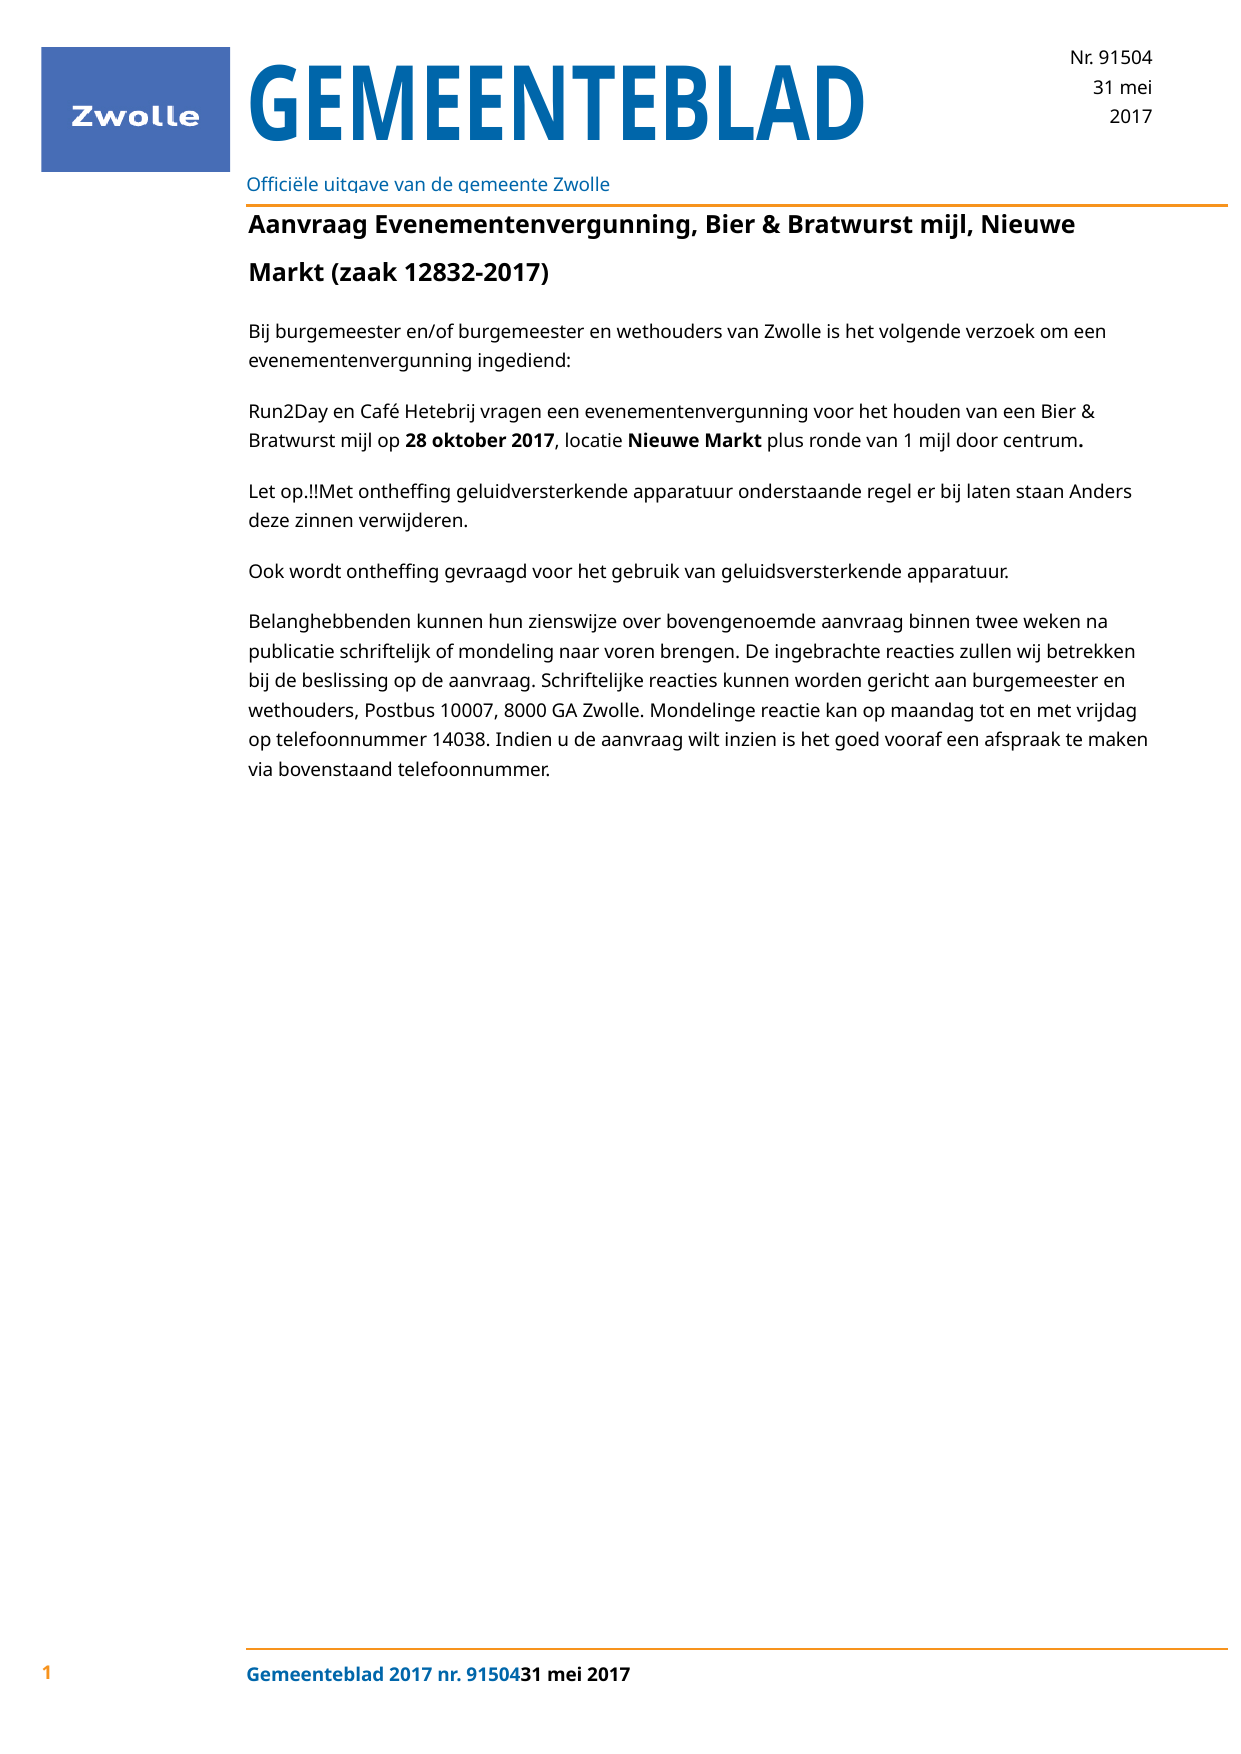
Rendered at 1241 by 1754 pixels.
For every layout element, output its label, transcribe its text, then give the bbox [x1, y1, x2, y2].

text Aanvraag Evenementenvergunning, Bier & Bratwurst mijl, Nieuwe Markt (zaak 12832-2017) [248, 207, 1152, 288]
text Belanghebbenden kunnen hun zienswijze over bovengenoemde aanvraag binnen twee weken na publicatie schriftelijk of mondeling naar voren brengen. De ingebrachte reacties zullen wij betrekken bij de beslissing op de aanvraag. Schriftelijke reacties kunnen worden gericht aan burgemeester en wethouders, Postbus 10007, 8000 GA Zwolle. Mondelinge reactie kan op maandag tot en met vrijdag op telefoonnummer 14038. Indien u de aanvraag wilt inzien is het goed vooraf een afspraak te maken via bovenstaand telefoonnummer. [248, 608, 1152, 782]
picture [41, 47, 231, 172]
text Let op.!!Met ontheffing geluidversterkende apparatuur onderstaande regel er bij laten staan Anders deze zinnen verwijderen. [248, 478, 1152, 533]
text Bij burgemeester en/of burgemeester en wethouders van Zwolle is het volgende verzoek om een evenementenvergunning ingediend: [248, 318, 1152, 373]
text Run2Day en Café Hetebrij vragen een evenementenvergunning voor het houden van een Bier & Bratwurst mijl op 28 oktober 2017, locatie Nieuwe Markt plus ronde van 1 mijl door centrum. [248, 398, 1152, 453]
text Ook wordt ontheffing gevraagd voor het gebruik van geluidsversterkende apparatuur. [248, 558, 1152, 584]
